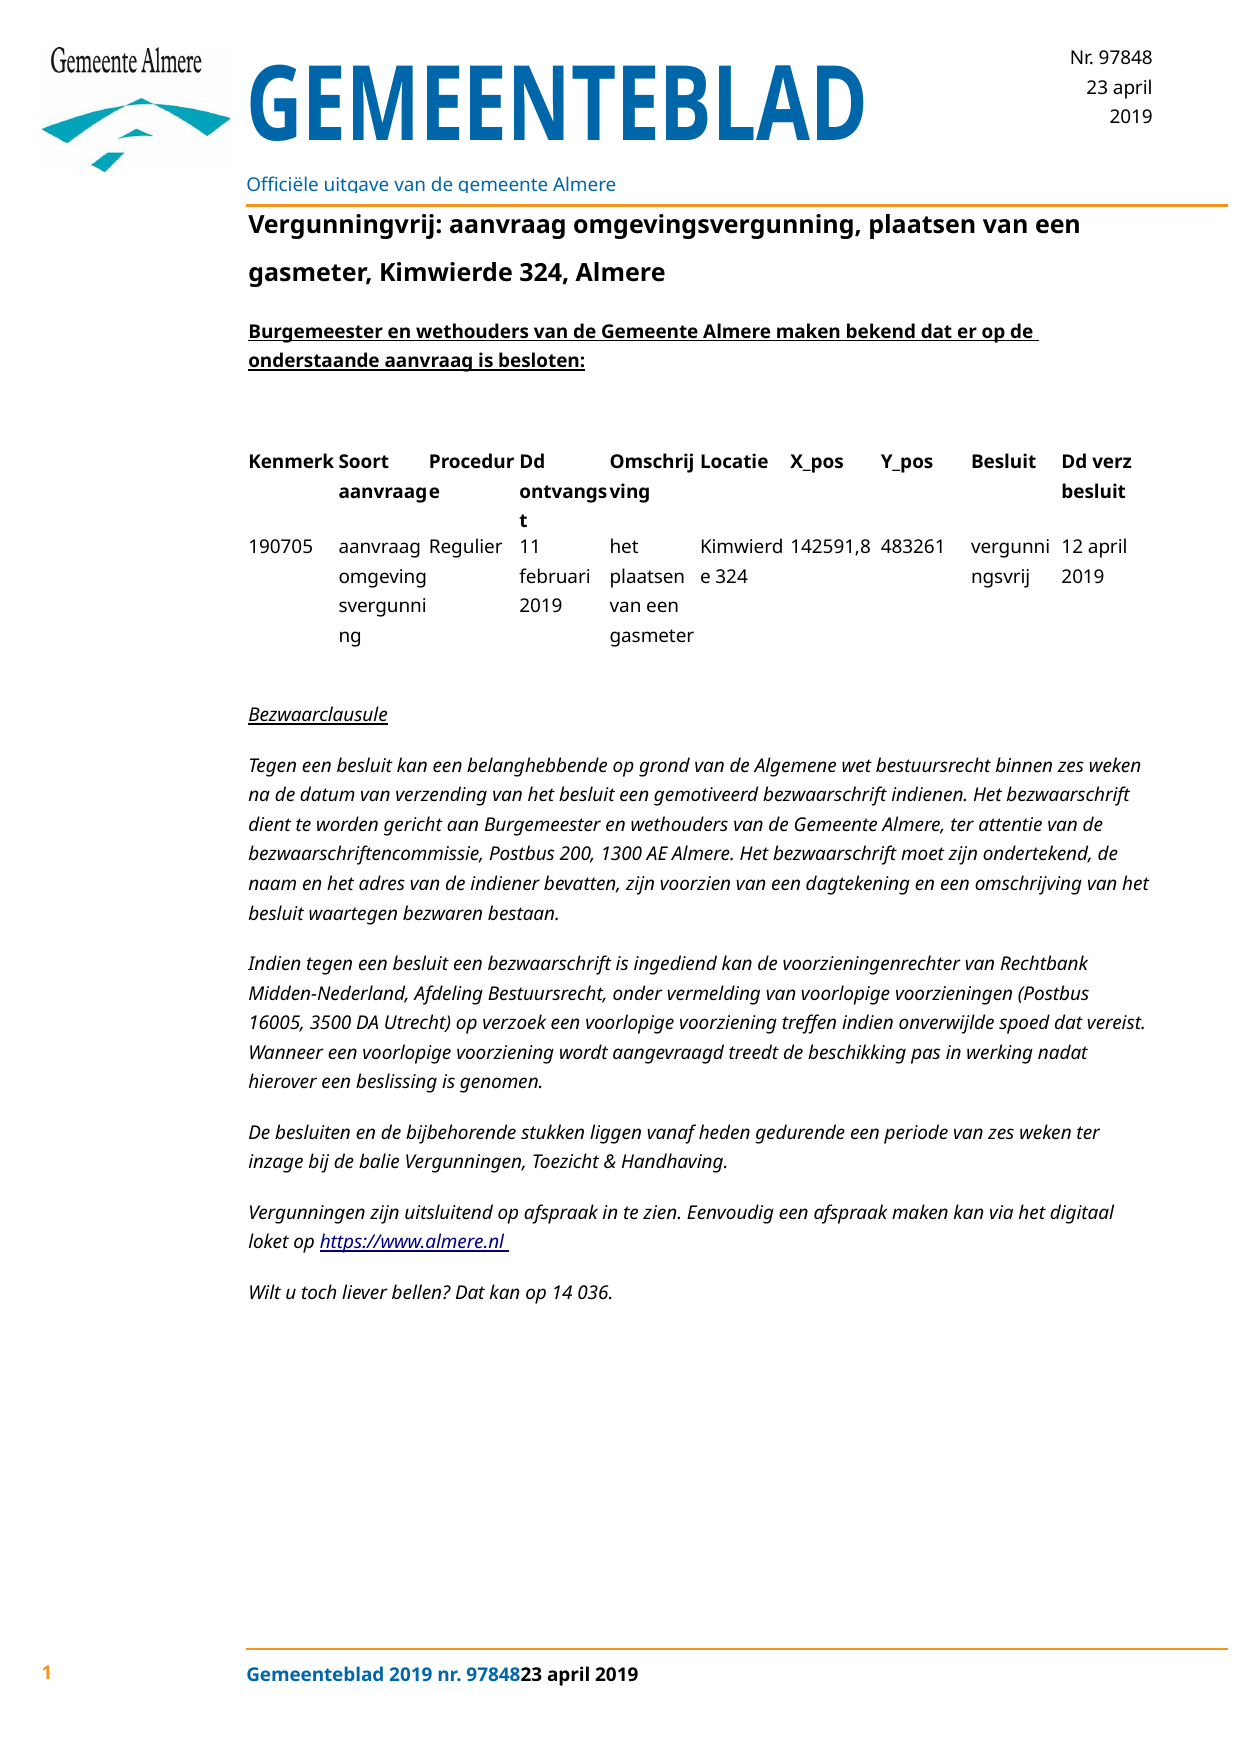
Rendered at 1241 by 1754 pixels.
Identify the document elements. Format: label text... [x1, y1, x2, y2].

table_header Besluit [971, 449, 1061, 533]
text Bezwaarclausule [248, 701, 1152, 727]
text Wilt u toch liever bellen? Dat kan op 14 036. [248, 1279, 1152, 1305]
table_header Omschrijving [609, 449, 700, 533]
table_header Dd verz besluit [1061, 449, 1152, 533]
text Indien tegen een besluit een bezwaarschrift is ingediend kan de voorzieningenrechter van Rechtbank Midden-Nederland, Afdeling Bestuursrecht, onder vermelding van voorlopige voorzieningen (Postbus 16005, 3500 DA Utrecht) op verzoek een voorlopige voorziening treffen indien onverwijlde spoed dat vereist. Wanneer een voorlopige voorziening wordt aangevraagd treedt de beschikking pas in werking nadat hierover een beslissing is genomen. [248, 950, 1152, 1094]
table_header Dd ontvangst [519, 449, 609, 533]
table_cell 142591,8 [790, 533, 881, 648]
table_cell aanvraag omgevingsvergunning [338, 533, 429, 648]
table_cell 12 april 2019 [1061, 533, 1152, 648]
table_header Y_pos [881, 449, 971, 533]
table_header Locatie [700, 449, 790, 533]
text Vergunningen zijn uitsluitend op afspraak in te zien. Eenvoudig een afspraak maken kan via het digitaal loket op https://www.almere.nl [248, 1199, 1152, 1254]
table_header X_pos [790, 449, 881, 533]
text Burgemeester en wethouders van de Gemeente Almere maken bekend dat er op de onderstaande aanvraag is besloten: [248, 318, 1152, 373]
table_cell Kimwierde 324 [700, 533, 790, 648]
table_cell 190705 [248, 533, 338, 648]
text De besluiten en de bijbehorende stukken liggen vanaf heden gedurende een periode van zes weken ter inzage bij de balie Vergunningen, Toezicht & Handhaving. [248, 1119, 1152, 1174]
picture [41, 47, 231, 172]
table_cell 483261 [881, 533, 971, 648]
table_header Soort aanvraag [338, 449, 429, 533]
text Vergunningvrij: aanvraag omgevingsvergunning, plaatsen van een gasmeter, Kimwierde 324, Almere [248, 207, 1152, 288]
text Tegen een besluit kan een belanghebbende op grond van de Algemene wet bestuursrecht binnen zes weken na de datum van verzending van het besluit een gemotiveerd bezwaarschrift indienen. Het bezwaarschrift dient te worden gericht aan Burgemeester en wethouders van de Gemeente Almere, ter attentie van de bezwaarschriftencommissie, Postbus 200, 1300 AE Almere. Het bezwaarschrift moet zijn ondertekend, de naam en het adres van de indiener bevatten, zijn voorzien van een dagtekening en een omschrijving van het besluit waartegen bezwaren bestaan. [248, 752, 1152, 926]
table_header Procedure [429, 449, 519, 533]
table_cell Regulier [429, 533, 519, 648]
table_header Kenmerk [248, 449, 338, 533]
table_cell 11 februari 2019 [519, 533, 609, 648]
table_cell vergunningsvrij [971, 533, 1061, 648]
table_cell het plaatsen van een gasmeter [609, 533, 700, 648]
